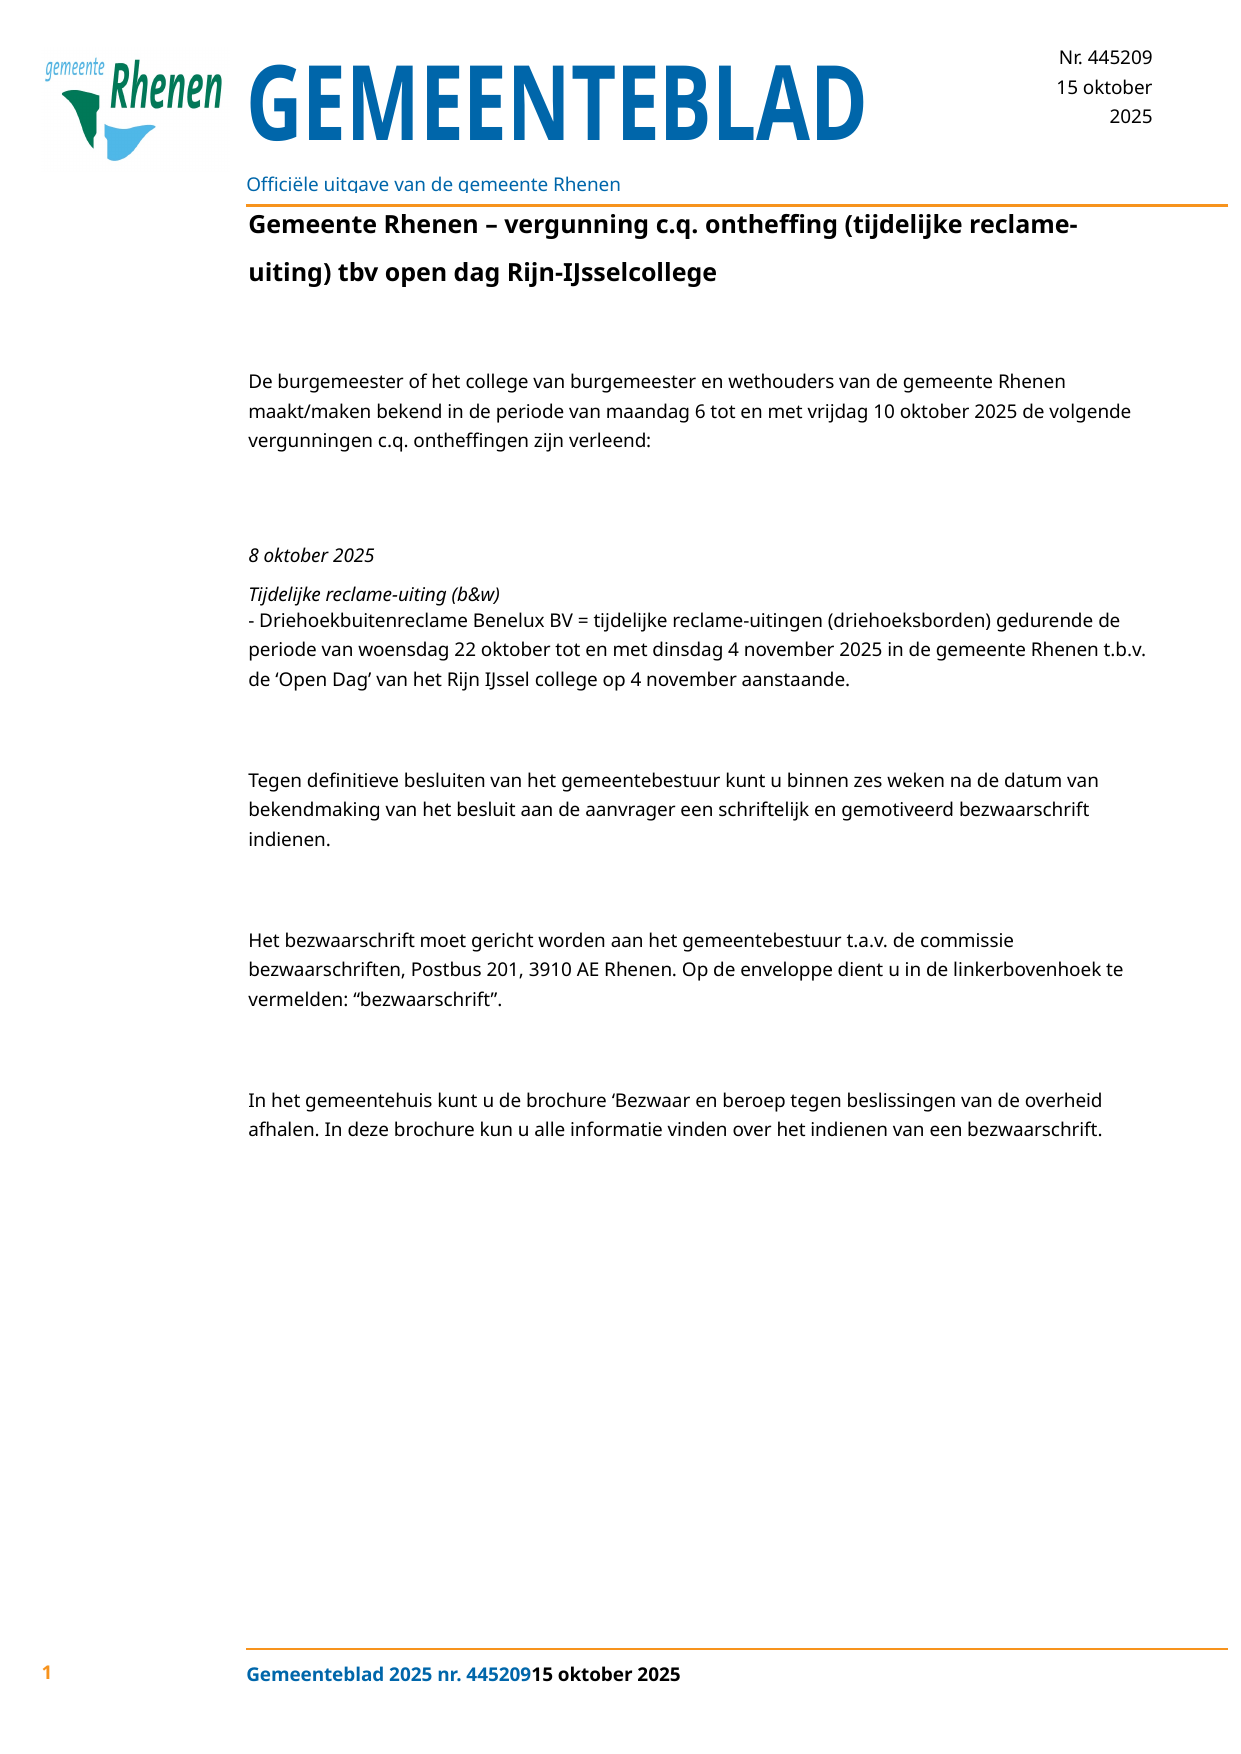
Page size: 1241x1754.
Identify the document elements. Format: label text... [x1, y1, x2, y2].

text In het gemeentehuis kunt u de brochure ‘Bezwaar en beroep tegen beslissingen van de overheid afhalen. In deze brochure kun u alle informatie vinden over het indienen van een bezwaarschrift. [248, 1087, 1152, 1142]
text Het bezwaarschrift moet gericht worden aan het gemeentebestuur t.a.v. de commissie bezwaarschriften, Postbus 201, 3910 AE Rhenen. Op de enveloppe dient u in de linkerbovenhoek te vermelden: “bezwaarschrift”. [248, 927, 1152, 1012]
text Tijdelijke reclame-uiting (b&w) [248, 581, 1152, 607]
text Gemeente Rhenen – vergunning c.q. ontheffing (tijdelijke reclame-uiting) tbv open dag Rijn-IJsselcollege [248, 207, 1152, 288]
text De burgemeester of het college van burgemeester en wethouders van de gemeente Rhenen maakt/maken bekend in de periode van maandag 6 tot en met vrijdag 10 oktober 2025 de volgende vergunningen c.q. ontheffingen zijn verleend: [248, 368, 1152, 453]
text 8 oktober 2025 [248, 542, 1152, 568]
text - Driehoekbuitenreclame Benelux BV = tijdelijke reclame-uitingen (driehoeksborden) gedurende de periode van woensdag 22 oktober tot en met dinsdag 4 november 2025 in de gemeente Rhenen t.b.v. de ‘Open Dag’ van het Rijn IJssel college op 4 november aanstaande. [248, 607, 1152, 692]
picture [41, 47, 231, 172]
text Tegen definitieve besluiten van het gemeentebestuur kunt u binnen zes weken na de datum van bekendmaking van het besluit aan de aanvrager een schriftelijk en gemotiveerd bezwaarschrift indienen. [248, 767, 1152, 852]
